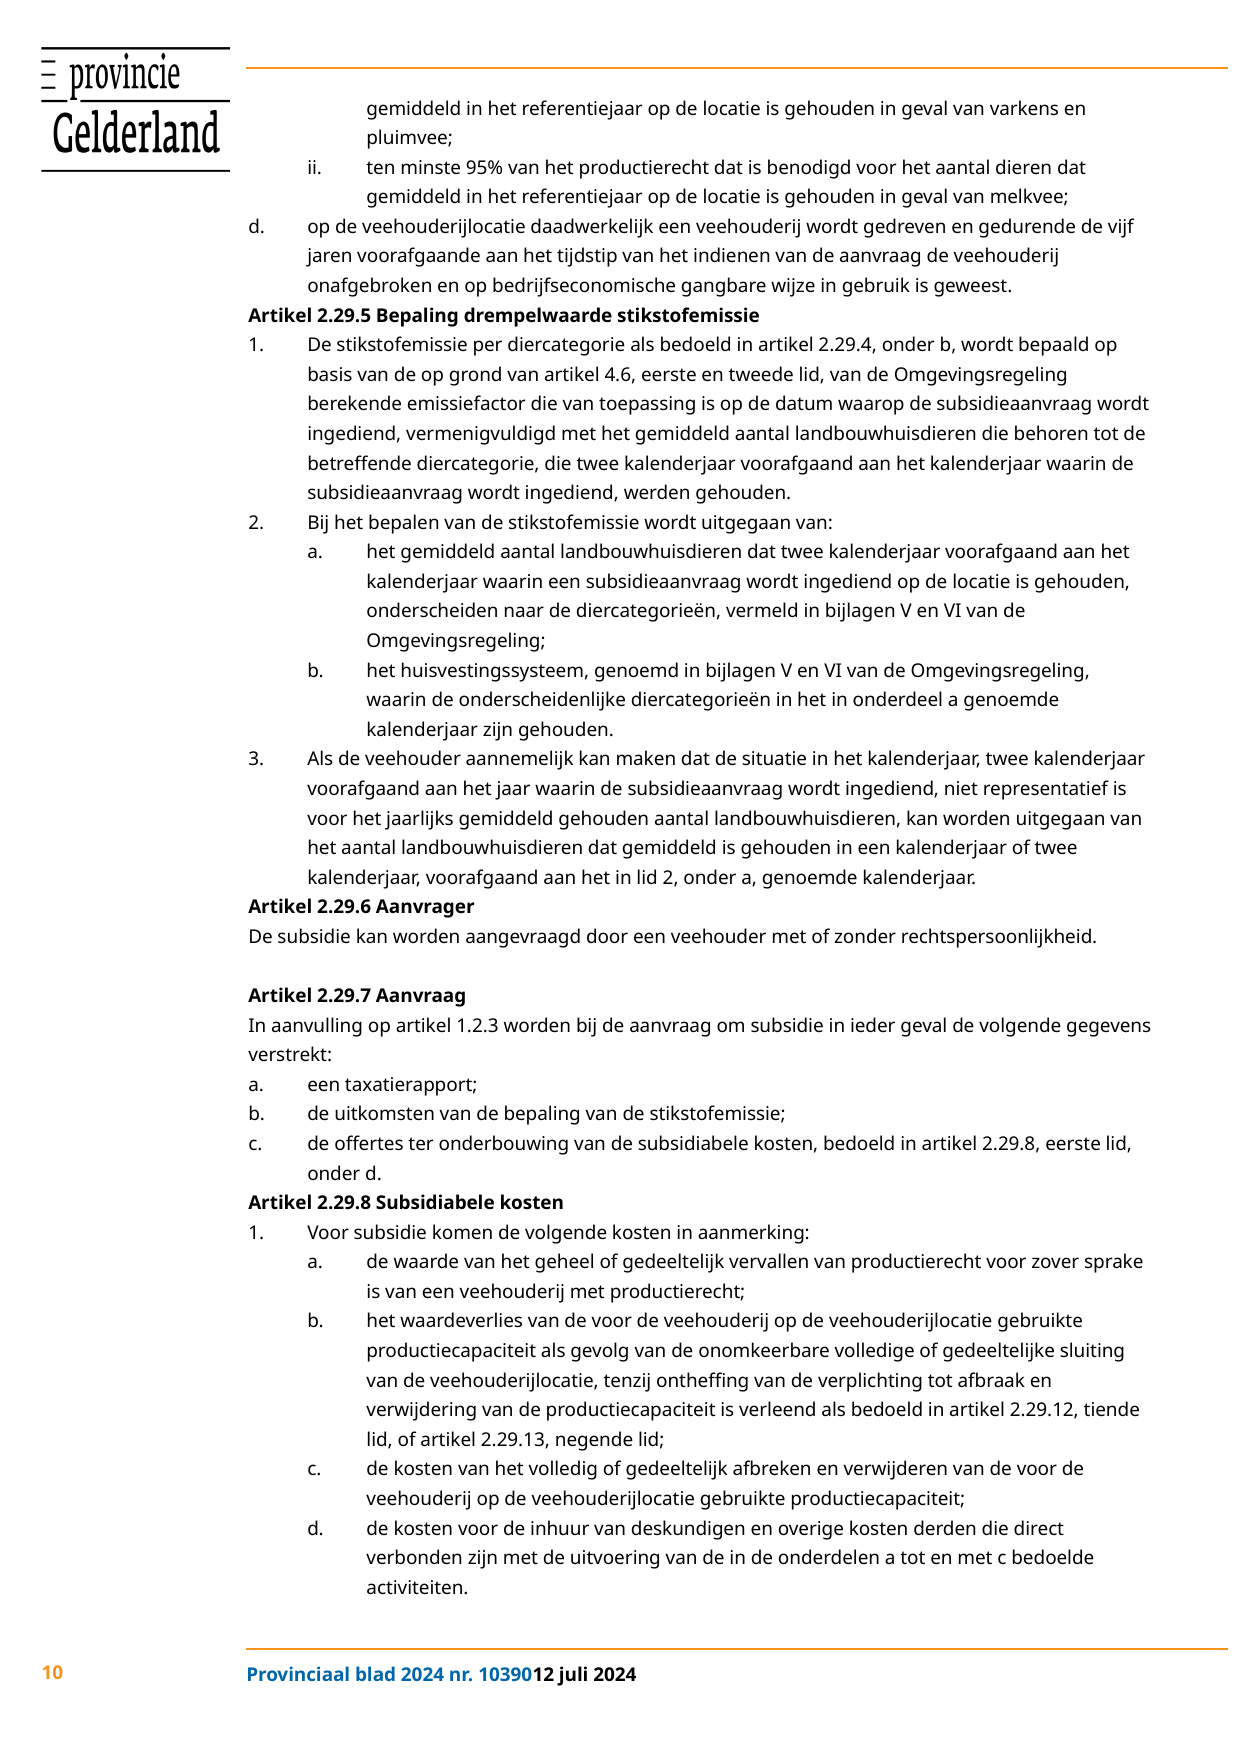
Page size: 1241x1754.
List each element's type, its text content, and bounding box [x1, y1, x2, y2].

list de uitkomsten van de bepaling van de stikstofemissie; [248, 1101, 1152, 1126]
list de offertes ter onderbouwing van de subsidiabele kosten, bedoeld in artikel 2.29.8, eerste lid, onder d. [248, 1130, 1152, 1186]
list het gemiddeld aantal landbouwhuisdieren dat twee kalenderjaar voorafgaand aan het kalenderjaar waarin een subsidieaanvraag wordt ingediend op de locatie is gehouden, onderscheiden naar de diercategorieën, vermeld in bijlagen V en VI van de Omgevingsregeling; [307, 538, 1152, 653]
list het waardeverlies van de voor de veehouderij op de veehouderijlocatie gebruikte productiecapaciteit als gevolg van de onomkeerbare volledige of gedeeltelijke sluiting van de veehouderijlocatie, tenzij ontheffing van de verplichting tot afbraak en verwijdering van de productiecapaciteit is verleend als bedoeld in artikel 2.29.12, tiende lid, of artikel 2.29.13, negende lid; [307, 1308, 1152, 1452]
text De subsidie kan worden aangevraagd door een veehouder met of zonder rechtspersoonlijkheid. [248, 923, 1152, 949]
text Artikel 2.29.5 Bepaling drempelwaarde stikstofemissie [248, 302, 1152, 328]
text Artikel 2.29.8 Subsidiabele kosten [248, 1189, 1152, 1215]
list een taxatierapport; [248, 1071, 1152, 1097]
text Artikel 2.29.6 Aanvrager [248, 893, 1152, 919]
list de kosten van het volledig of gedeeltelijk afbreken en verwijderen van de voor de veehouderij op de veehouderijlocatie gebruikte productiecapaciteit; [307, 1456, 1152, 1511]
list op de veehouderijlocatie daadwerkelijk een veehouderij wordt gedreven en gedurende de vijf jaren voorafgaande aan het tijdstip van het indienen van de aanvraag de veehouderij onafgebroken en op bedrijfseconomische gangbare wijze in gebruik is geweest. [248, 213, 1152, 298]
text Artikel 2.29.7 Aanvraag [248, 982, 1152, 1008]
text In aanvulling op artikel 1.2.3 worden bij de aanvraag om subsidie in ieder geval de volgende gegevens verstrekt: [248, 1012, 1152, 1067]
list Bij het bepalen van de stikstofemissie wordt uitgegaan van: [248, 509, 1152, 535]
list gemiddeld in het referentiejaar op de locatie is gehouden in geval van varkens en pluimvee; [307, 95, 1152, 150]
picture [41, 47, 231, 172]
list De stikstofemissie per diercategorie als bedoeld in artikel 2.29.4, onder b, wordt bepaald op basis van de op grond van artikel 4.6, eerste en tweede lid, van de Omgevingsregeling berekende emissiefactor die van toepassing is op de datum waarop de subsidieaanvraag wordt ingediend, vermenigvuldigd met het gemiddeld aantal landbouwhuisdieren die behoren tot de betreffende diercategorie, die twee kalenderjaar voorafgaand aan het kalenderjaar waarin de subsidieaanvraag wordt ingediend, werden gehouden. [248, 331, 1152, 505]
list het huisvestingssysteem, genoemd in bijlagen V en VI van de Omgevingsregeling, waarin de onderscheidenlijke diercategorieën in het in onderdeel a genoemde kalenderjaar zijn gehouden. [307, 657, 1152, 742]
list Als de veehouder aannemelijk kan maken dat de situatie in het kalenderjaar, twee kalenderjaar voorafgaand aan het jaar waarin de subsidieaanvraag wordt ingediend, niet representatief is voor het jaarlijks gemiddeld gehouden aantal landbouwhuisdieren, kan worden uitgegaan van het aantal landbouwhuisdieren dat gemiddeld is gehouden in een kalenderjaar of twee kalenderjaar, voorafgaand aan het in lid 2, onder a, genoemde kalenderjaar. [248, 746, 1152, 890]
list de waarde van het geheel of gedeeltelijk vervallen van productierecht voor zover sprake is van een veehouderij met productierecht; [307, 1248, 1152, 1304]
list de kosten voor de inhuur van deskundigen en overige kosten derden die direct verbonden zijn met de uitvoering van de in de onderdelen a tot en met c bedoelde activiteiten. [307, 1515, 1152, 1600]
list ten minste 95% van het productierecht dat is benodigd voor het aantal dieren dat gemiddeld in het referentiejaar op de locatie is gehouden in geval van melkvee; [307, 154, 1152, 209]
list Voor subsidie komen de volgende kosten in aanmerking: [248, 1219, 1152, 1245]
